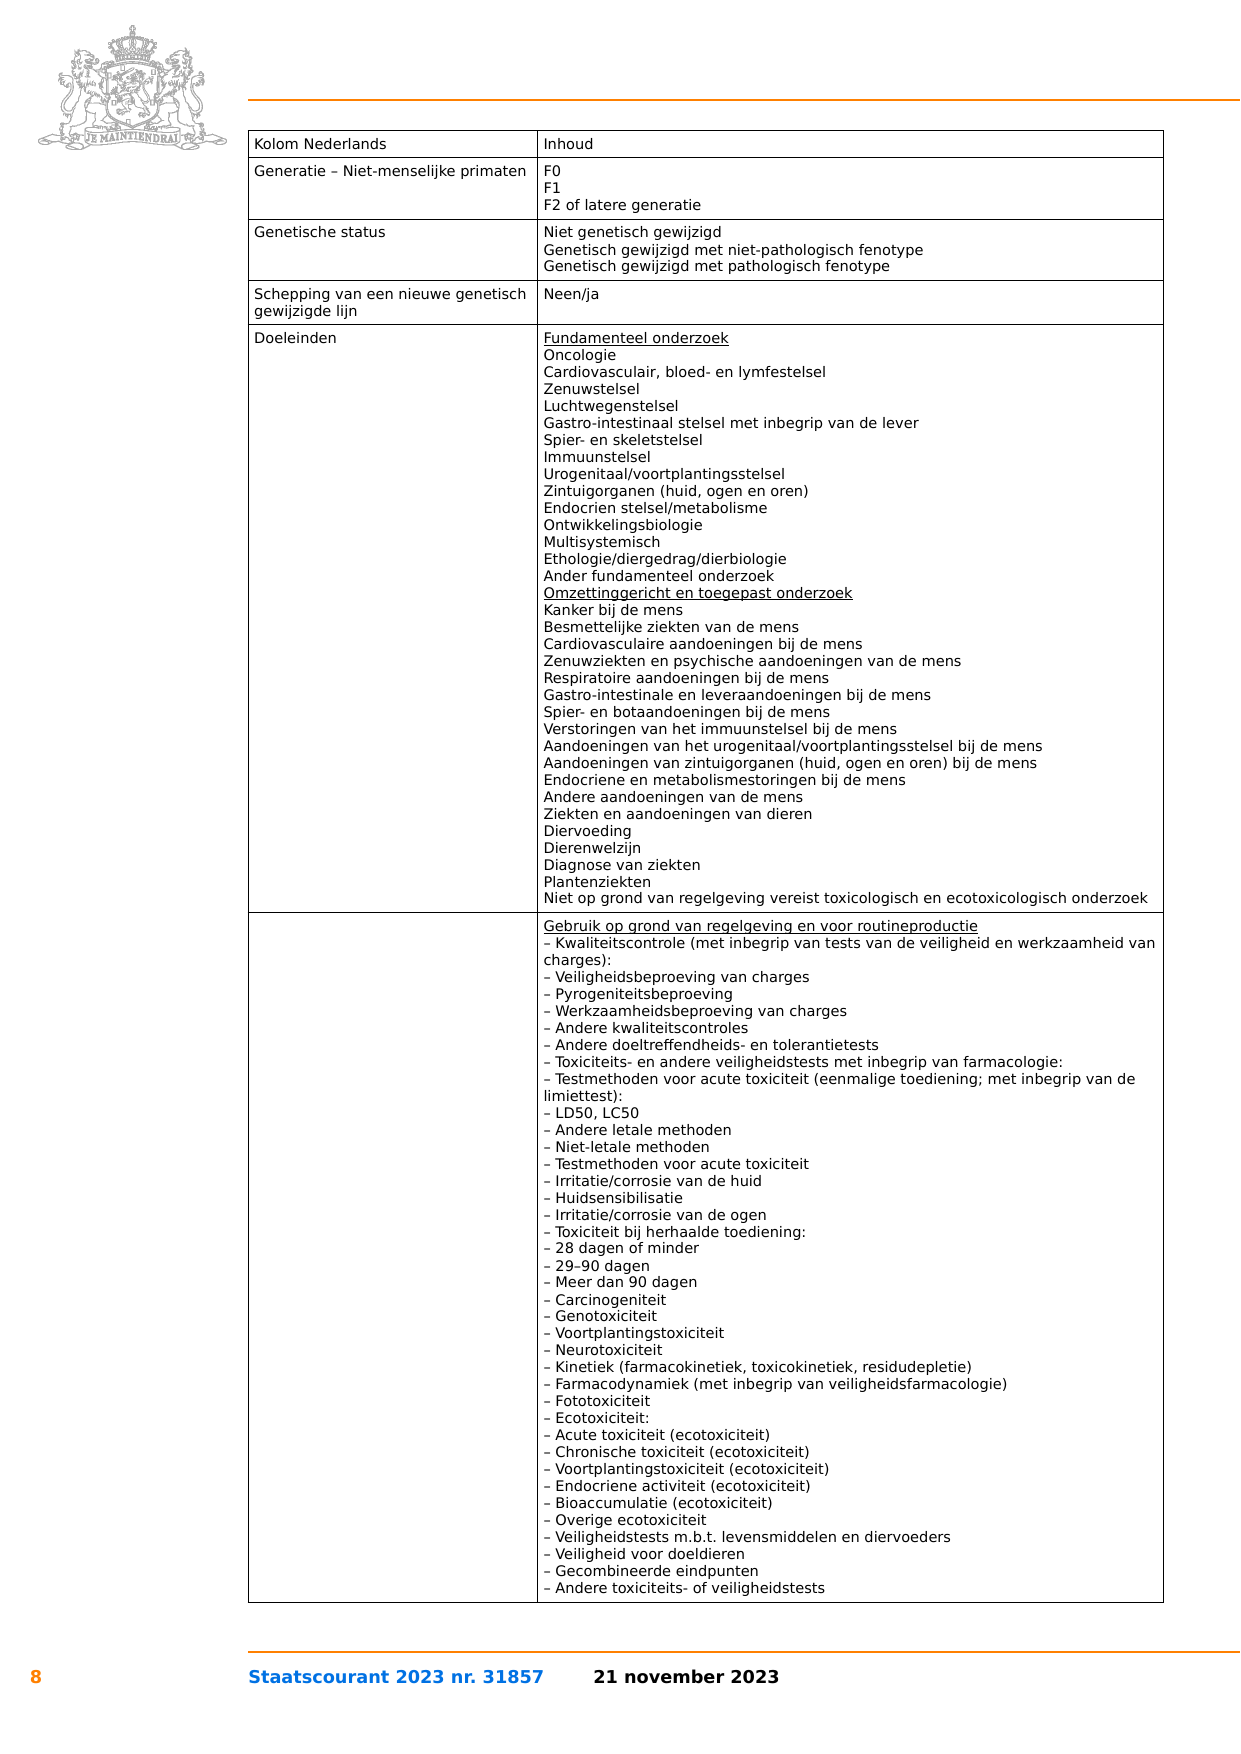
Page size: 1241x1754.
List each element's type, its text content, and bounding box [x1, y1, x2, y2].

table_cell Gebruik op grond van regelgeving en voor routineproductie – Kwaliteitscontrole (met inbegrip van tests van de veiligheid en werkzaamheid van charges): – Veiligheidsbeproeving van charges – Pyrogeniteitsbeproeving – Werkzaamheidsbeproeving van charges – Andere kwaliteitscontroles – Andere doeltreffendheids- en tolerantietests – Toxiciteits- en andere veiligheidstests met inbegrip van farmacologie: – Testmethoden voor acute toxiciteit (eenmalige toediening; met inbegrip van de limiettest): – LD50, LC50 – Andere letale methoden – Niet-letale methoden – Testmethoden voor acute toxiciteit – Irritatie/corrosie van de huid – Huidsensibilisatie – Irritatie/corrosie van de ogen – Toxiciteit bij herhaalde toediening: – 28 dagen of minder – 29–90 dagen – Meer dan 90 dagen – Carcinogeniteit – Genotoxiciteit – Voortplantingstoxiciteit – Neurotoxiciteit – Kinetiek (farmacokinetiek, toxicokinetiek, residudepletie) – Farmacodynamiek (met inbegrip van veiligheidsfarmacologie) – Fototoxiciteit – Ecotoxiciteit: – Acute toxiciteit (ecotoxiciteit) – Chronische toxiciteit (ecotoxiciteit) – Voortplantingstoxiciteit (ecotoxiciteit) – Endocriene activiteit (ecotoxiciteit) – Bioaccumulatie (ecotoxiciteit) – Overige ecotoxiciteit – Veiligheidstests m.b.t. levensmiddelen en diervoeders – Veiligheid voor doeldieren – Gecombineerde eindpunten – Andere toxiciteits- of veiligheidstests [538, 913, 1163, 1602]
table_cell Genetische status [249, 220, 537, 280]
table_cell [249, 913, 537, 1602]
table_cell Fundamenteel onderzoek Oncologie Cardiovasculair, bloed- en lymfestelsel Zenuwstelsel Luchtwegenstelsel Gastro-intestinaal stelsel met inbegrip van de lever Spier- en skeletstelsel Immuunstelsel Urogenitaal/voortplantingsstelsel Zintuigorganen (huid, ogen en oren) Endocrien stelsel/metabolisme Ontwikkelingsbiologie Multisystemisch Ethologie/diergedrag/dierbiologie Ander fundamenteel onderzoek Omzettinggericht en toegepast onderzoek Kanker bij de mens Besmettelijke ziekten van de mens Cardiovasculaire aandoeningen bij de mens Zenuwziekten en psychische aandoeningen van de mens Respiratoire aandoeningen bij de mens Gastro-intestinale en leveraandoeningen bij de mens Spier- en botaandoeningen bij de mens Verstoringen van het immuunstelsel bij de mens Aandoeningen van het urogenitaal/voortplantingsstelsel bij de mens Aandoeningen van zintuigorganen (huid, ogen en oren) bij de mens Endocriene en metabolismestoringen bij de mens Andere aandoeningen van de mens Ziekten en aandoeningen van dieren Diervoeding Dierenwelzijn Diagnose van ziekten Plantenziekten Niet op grond van regelgeving vereist toxicologisch en ecotoxicologisch onderzoek [538, 325, 1163, 912]
table_cell Doeleinden [249, 325, 537, 912]
table_cell Generatie – Niet-menselijke primaten [249, 158, 537, 219]
table_cell Neen/ja [538, 281, 1163, 324]
table_cell Schepping van een nieuwe genetisch gewijzigde lijn [249, 281, 537, 324]
table_cell Niet genetisch gewijzigd Genetisch gewijzigd met niet-pathologisch fenotype Genetisch gewijzigd met pathologisch fenotype [538, 220, 1163, 280]
table_header Inhoud [538, 131, 1163, 157]
table_header Kolom Nederlands [249, 131, 537, 157]
picture [38, 25, 227, 150]
table_cell F0 F1 F2 of latere generatie [538, 158, 1163, 219]
